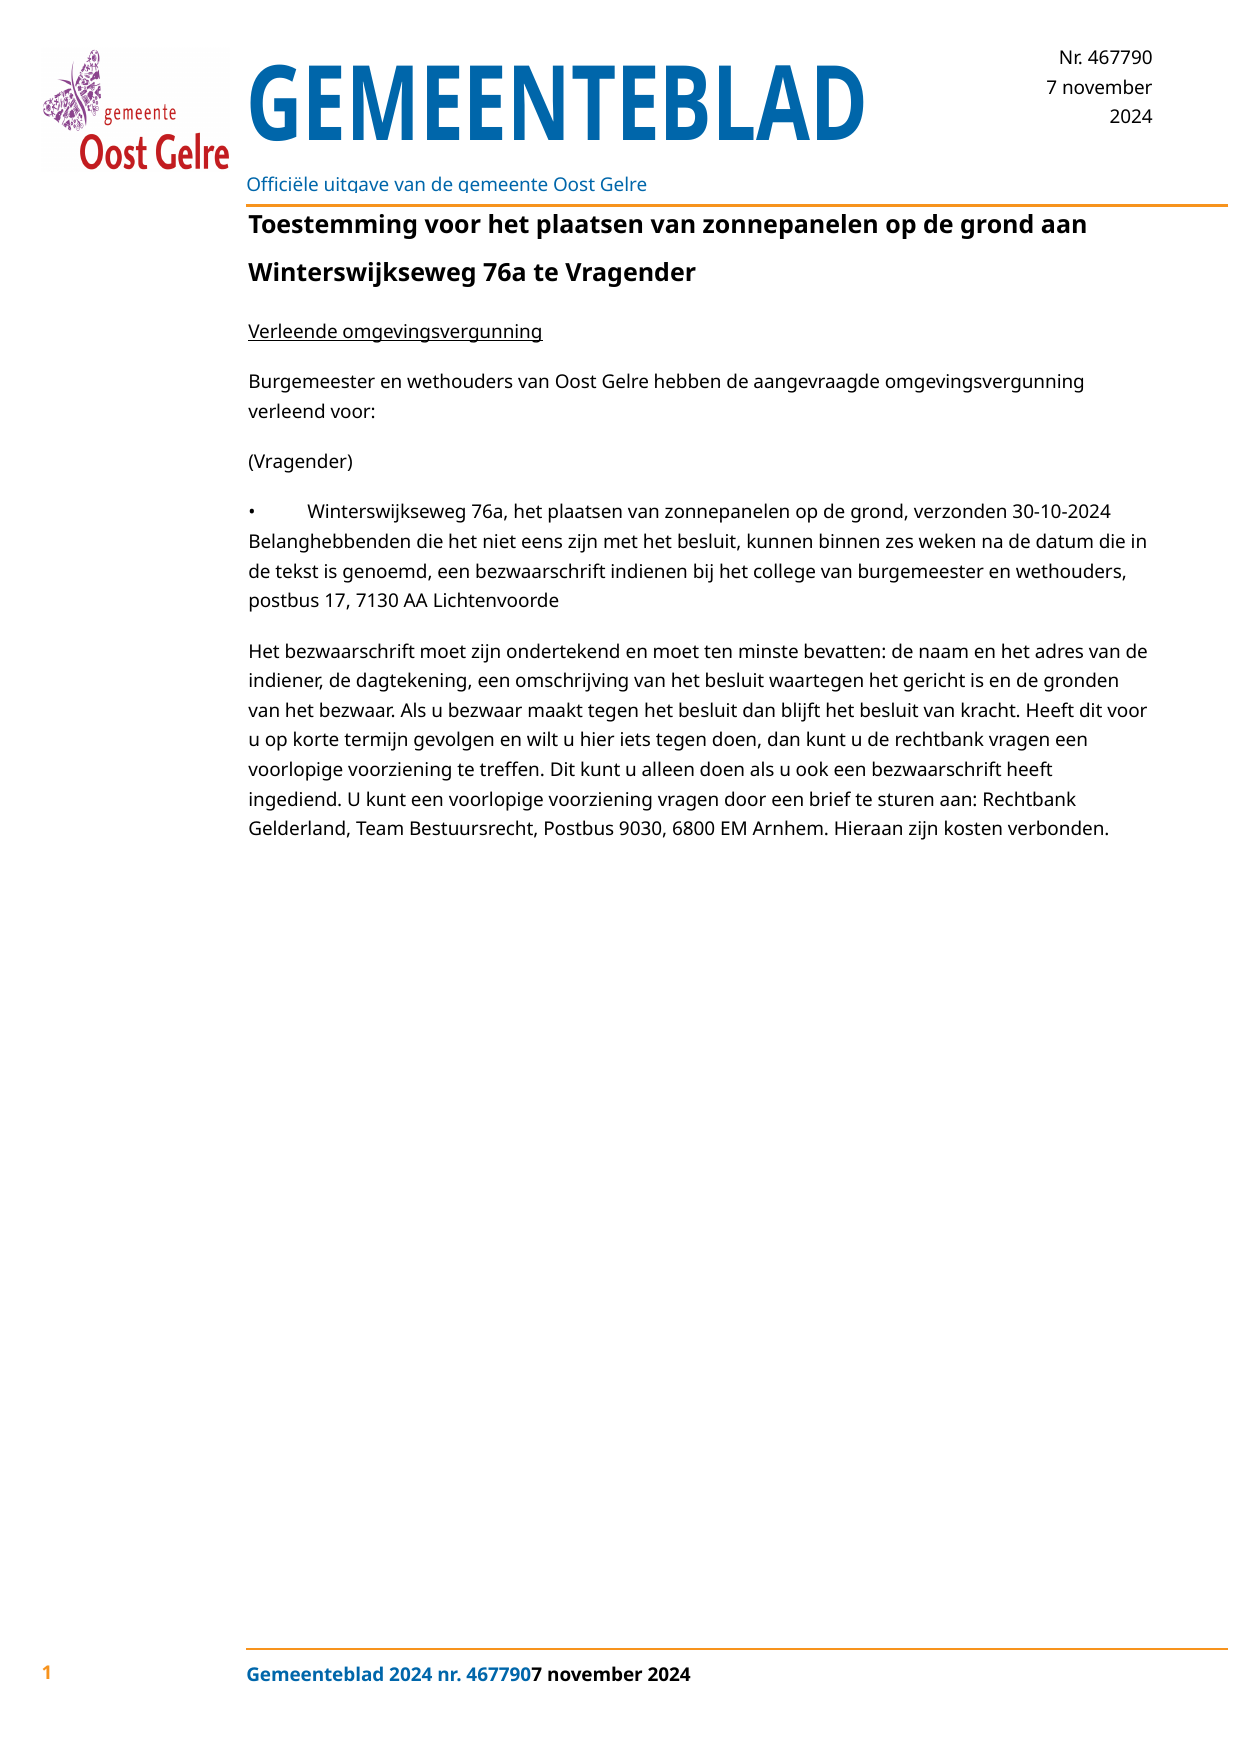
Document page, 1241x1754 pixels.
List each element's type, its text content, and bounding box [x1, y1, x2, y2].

text Verleende omgevingsvergunning [248, 318, 1152, 344]
text Burgemeester en wethouders van Oost Gelre hebben de aangevraagde omgevingsvergunning verleend voor: [248, 368, 1152, 424]
text Belanghebbenden die het niet eens zijn met het besluit, kunnen binnen zes weken na de datum die in de tekst is genoemd, een bezwaarschrift indienen bij het college van burgemeester en wethouders, postbus 17, 7130 AA Lichtenvoorde [248, 528, 1152, 613]
list Winterswijkseweg 76a, het plaatsen van zonnepanelen op de grond, verzonden 30-10-2024 [248, 499, 1152, 524]
text (Vragender) [248, 448, 1152, 474]
text Toestemming voor het plaatsen van zonnepanelen op de grond aan Winterswijkseweg 76a te Vragender [248, 207, 1152, 288]
text Het bezwaarschrift moet zijn ondertekend en moet ten minste bevatten: de naam en het adres van de indiener, de dagtekening, een omschrijving van het besluit waartegen het gericht is en de gronden van het bezwaar. Als u bezwaar maakt tegen het besluit dan blijft het besluit van kracht. Heeft dit voor u op korte termijn gevolgen en wilt u hier iets tegen doen, dan kunt u de rechtbank vragen een voorlopige voorziening te treffen. Dit kunt u alleen doen als u ook een bezwaarschrift heeft ingediend. U kunt een voorlopige voorziening vragen door een brief te sturen aan: Rechtbank Gelderland, Team Bestuursrecht, Postbus 9030, 6800 EM Arnhem. Hieraan zijn kosten verbonden. [248, 638, 1152, 841]
picture [41, 47, 231, 172]
